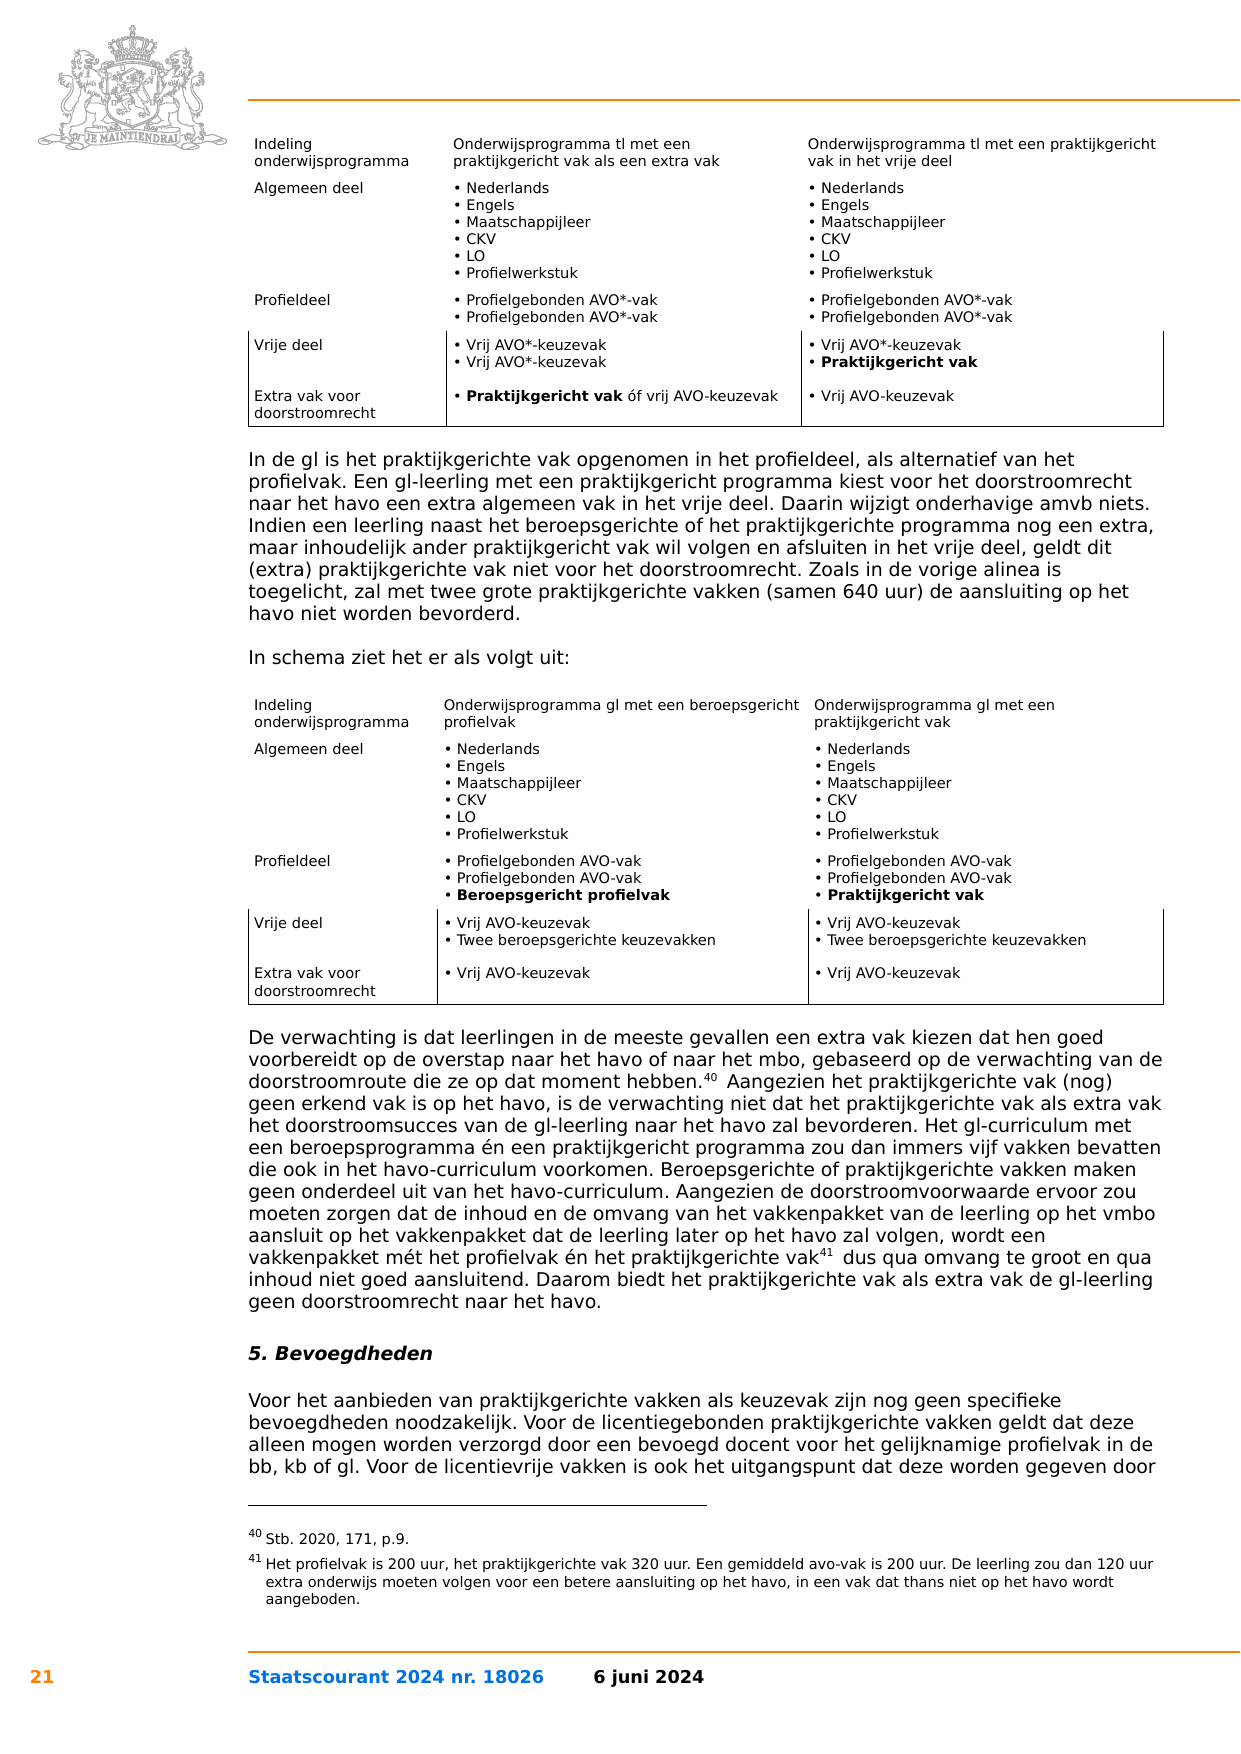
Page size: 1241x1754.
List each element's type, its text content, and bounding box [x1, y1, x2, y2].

table_cell Extra vak voor doorstroomrecht [249, 965, 437, 1004]
table_cell • Praktijkgericht vak óf vrij AVO-keuzevak [447, 388, 801, 426]
text In schema ziet het er als volgt uit: [248, 647, 1163, 669]
table_cell Algemeen deel [249, 175, 446, 287]
table_cell • Vrij AVO*-keuzevak • Vrij AVO*-keuzevak [447, 332, 801, 371]
table_cell • Profielgebonden AVO-vak • Profielgebonden AVO-vak • Beroepsgericht profielvak [438, 849, 808, 909]
table_cell • Vrij AVO-keuzevak [438, 965, 808, 1004]
table_cell • Profielgebonden AVO*-vak • Profielgebonden AVO*-vak [802, 288, 1163, 331]
table_cell • Nederlands • Engels • Maatschappijleer • CKV • LO • Profielwerkstuk [447, 175, 801, 287]
table_cell [802, 371, 1163, 388]
table_header Indeling onderwijsprogramma [249, 692, 437, 735]
subtitle 5. Bevoegdheden [248, 1343, 1163, 1365]
text Het profielvak is 200 uur, het praktijkgerichte vak 320 uur. Een gemiddeld avo-vak is 200 uur. De leerling zou dan 120 uur extra onderwijs moeten volgen voor een betere aansluiting op het havo, in een vak dat thans niet op het havo wordt aangeboden. [248, 1552, 1163, 1608]
picture [38, 25, 227, 150]
table_cell • Profielgebonden AVO*-vak • Profielgebonden AVO*-vak [447, 288, 801, 331]
table_cell • Vrij AVO-keuzevak • Twee beroepsgerichte keuzevakken [809, 910, 1163, 948]
table_cell • Profielgebonden AVO-vak • Profielgebonden AVO-vak • Praktijkgericht vak [809, 849, 1163, 909]
table_cell • Vrij AVO-keuzevak [809, 965, 1163, 1004]
table_cell [809, 949, 1163, 965]
table_header Onderwijsprogramma gl met een praktijkgericht vak [809, 692, 1163, 735]
text De verwachting is dat leerlingen in de meeste gevallen een extra vak kiezen dat hen goed voorbereidt op de overstap naar het havo of naar het mbo, gebaseerd op de verwachting van de doorstroomroute die ze op dat moment hebben. Aangezien het praktijkgerichte vak (nog) geen erkend vak is op het havo, is de verwachting niet dat het praktijkgerichte vak als extra vak het doorstroomsucces van de gl-leerling naar het havo zal bevorderen. Het gl-curriculum met een beroepsprogramma én een praktijkgericht programma zou dan immers vijf vakken bevatten die ook in het havo-curriculum voorkomen. Beroepsgerichte of praktijkgerichte vakken maken geen onderdeel uit van het havo-curriculum. Aangezien de doorstroomvoorwaarde ervoor zou moeten zorgen dat de inhoud en de omvang van het vakkenpakket van de leerling op het vmbo aansluit op het vakkenpakket dat de leerling later op het havo zal volgen, wordt een vakkenpakket mét het profielvak én het praktijkgerichte vak dus qua omvang te groot en qua inhoud niet goed aansluitend. Daarom biedt het praktijkgerichte vak als extra vak de gl-leerling geen doorstroomrecht naar het havo. [248, 1027, 1163, 1313]
text Voor het aanbieden van praktijkgerichte vakken als keuzevak zijn nog geen specifieke bevoegdheden noodzakelijk. Voor de licentiegebonden praktijkgerichte vakken geldt dat deze alleen mogen worden verzorgd door een bevoegd docent voor het gelijknamige profielvak in de bb, kb of gl. Voor de licentievrije vakken is ook het uitgangspunt dat deze worden gegeven door [248, 1390, 1163, 1478]
table_cell Profieldeel [249, 288, 446, 331]
table_cell Vrije deel [249, 332, 446, 371]
table_cell Algemeen deel [249, 736, 437, 847]
table_cell [447, 371, 801, 388]
table_cell [249, 949, 437, 965]
table_cell • Nederlands • Engels • Maatschappijleer • CKV • LO • Profielwerkstuk [438, 736, 808, 847]
table_header Onderwijsprogramma tl met een praktijkgericht vak in het vrije deel [802, 131, 1163, 174]
table_cell • Nederlands • Engels • Maatschappijleer • CKV • LO • Profielwerkstuk [809, 736, 1163, 847]
table_cell [249, 371, 446, 388]
text In de gl is het praktijkgerichte vak opgenomen in het profieldeel, als alternatief van het profielvak. Een gl-leerling met een praktijkgericht programma kiest voor het doorstroomrecht naar het havo een extra algemeen vak in het vrije deel. Daarin wijzigt onderhavige amvb niets. Indien een leerling naast het beroepsgerichte of het praktijkgerichte programma nog een extra, maar inhoudelijk ander praktijkgericht vak wil volgen en afsluiten in het vrije deel, geldt dit (extra) praktijkgerichte vak niet voor het doorstroomrecht. Zoals in de vorige alinea is toegelicht, zal met twee grote praktijkgerichte vakken (samen 640 uur) de aansluiting op het havo niet worden bevorderd. [248, 449, 1163, 625]
table_cell Vrije deel [249, 910, 437, 948]
table_header Onderwijsprogramma gl met een beroepsgericht profielvak [438, 692, 808, 735]
table_cell • Vrij AVO-keuzevak [802, 388, 1163, 426]
table_cell • Nederlands • Engels • Maatschappijleer • CKV • LO • Profielwerkstuk [802, 175, 1163, 287]
table_header Onderwijsprogramma tl met een praktijkgericht vak als een extra vak [447, 131, 801, 174]
table_cell • Vrij AVO*-keuzevak • Praktijkgericht vak [802, 332, 1163, 371]
table_cell Profieldeel [249, 849, 437, 909]
table_cell Extra vak voor doorstroomrecht [249, 388, 446, 426]
table_header Indeling onderwijsprogramma [249, 131, 446, 174]
table_cell [438, 949, 808, 965]
table_cell • Vrij AVO-keuzevak • Twee beroepsgerichte keuzevakken [438, 910, 808, 948]
text Stb. 2020, 171, p.9. [248, 1527, 1163, 1549]
